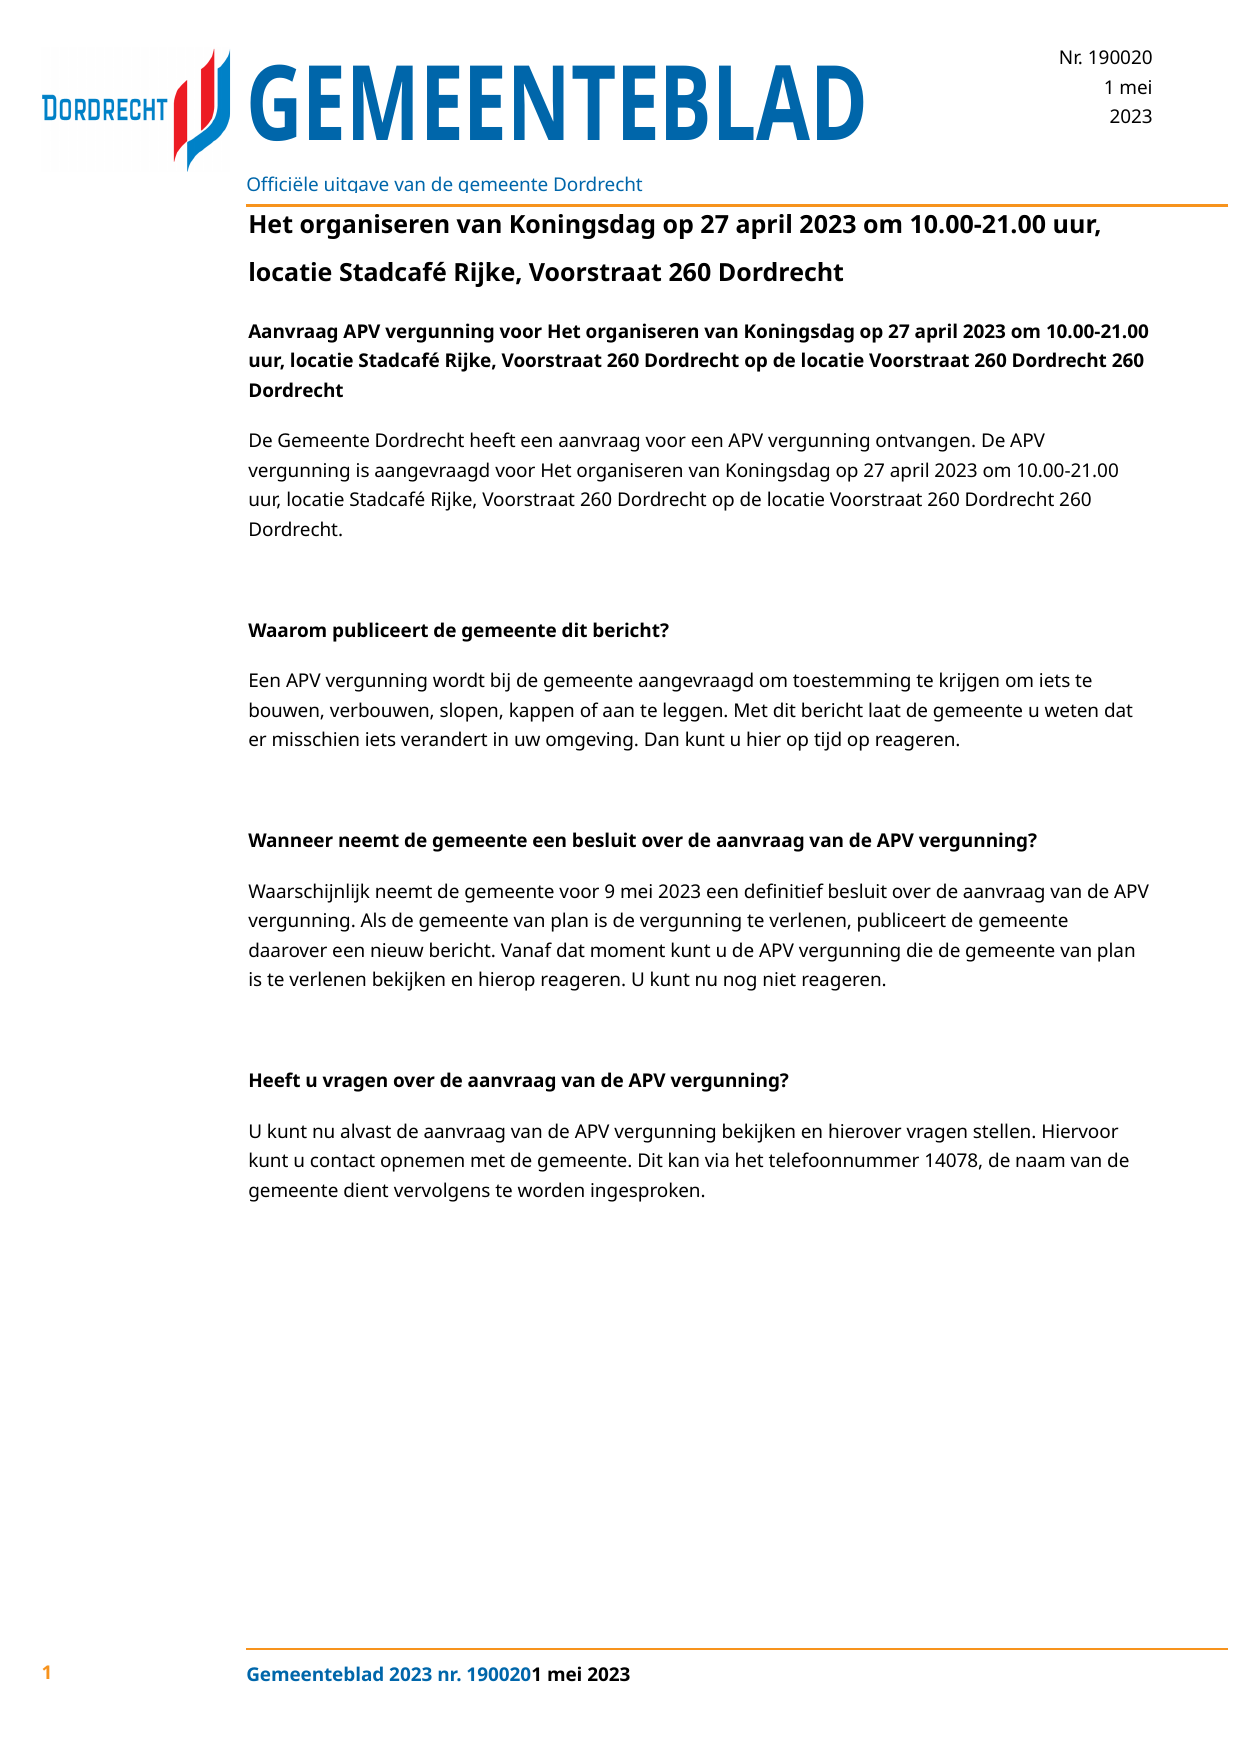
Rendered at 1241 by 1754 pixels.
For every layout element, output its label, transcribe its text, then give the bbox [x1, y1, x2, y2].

text De Gemeente Dordrecht heeft een aanvraag voor een APV vergunning ontvangen. De APV vergunning is aangevraagd voor Het organiseren van Koningsdag op 27 april 2023 om 10.00-21.00 uur, locatie Stadcafé Rijke, Voorstraat 260 Dordrecht op de locatie Voorstraat 260 Dordrecht 260 Dordrecht. [248, 427, 1152, 542]
text U kunt nu alvast de aanvraag van de APV vergunning bekijken en hierover vragen stellen. Hiervoor kunt u contact opnemen met de gemeente. Dit kan via het telefoonnummer 14078, de naam van de gemeente dient vervolgens te worden ingesproken. [248, 1118, 1152, 1203]
text Het organiseren van Koningsdag op 27 april 2023 om 10.00-21.00 uur, locatie Stadcafé Rijke, Voorstraat 260 Dordrecht [248, 207, 1152, 288]
text Waarom publiceert de gemeente dit bericht? [248, 617, 1152, 643]
text Heeft u vragen over de aanvraag van de APV vergunning? [248, 1067, 1152, 1093]
text Wanneer neemt de gemeente een besluit over de aanvraag van de APV vergunning? [248, 827, 1152, 853]
text Waarschijnlijk neemt de gemeente voor 9 mei 2023 een definitief besluit over de aanvraag van de APV vergunning. Als de gemeente van plan is de vergunning te verlenen, publiceert de gemeente daarover een nieuw bericht. Vanaf dat moment kunt u de APV vergunning die de gemeente van plan is te verlenen bekijken en hierop reageren. U kunt nu nog niet reageren. [248, 878, 1152, 992]
text Aanvraag APV vergunning voor Het organiseren van Koningsdag op 27 april 2023 om 10.00-21.00 uur, locatie Stadcafé Rijke, Voorstraat 260 Dordrecht op de locatie Voorstraat 260 Dordrecht 260 Dordrecht [248, 318, 1152, 403]
picture [41, 47, 231, 172]
text Een APV vergunning wordt bij de gemeente aangevraagd om toestemming te krijgen om iets te bouwen, verbouwen, slopen, kappen of aan te leggen. Met dit bericht laat de gemeente u weten dat er misschien iets verandert in uw omgeving. Dan kunt u hier op tijd op reageren. [248, 667, 1152, 752]
